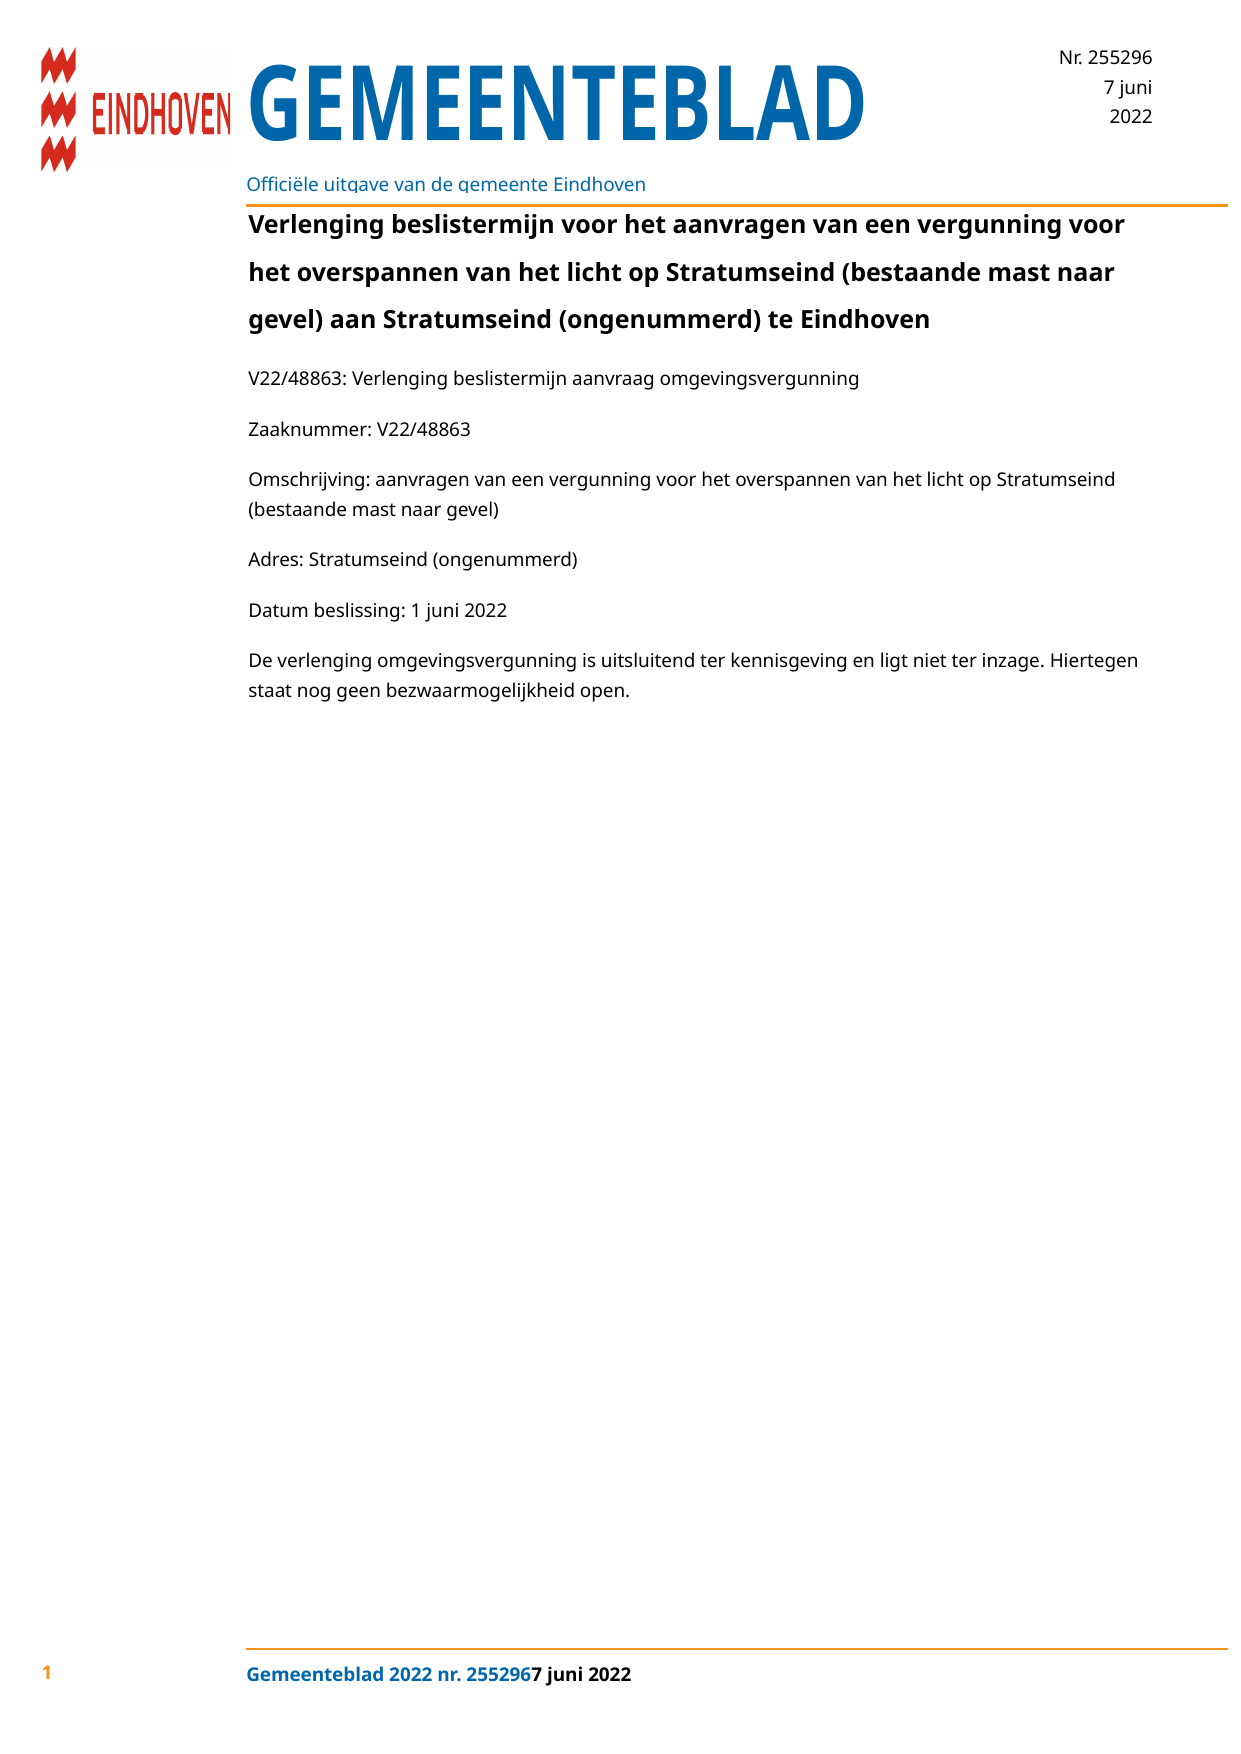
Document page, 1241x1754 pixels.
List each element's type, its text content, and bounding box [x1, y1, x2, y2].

text Omschrijving: aanvragen van een vergunning voor het overspannen van het licht op Stratumseind (bestaande mast naar gevel) [248, 466, 1152, 522]
picture [41, 47, 231, 172]
text Adres: Stratumseind (ongenummerd) [248, 546, 1152, 572]
text Verlenging beslistermijn voor het aanvragen van een vergunning voor het overspannen van het licht op Stratumseind (bestaande mast naar gevel) aan Stratumseind (ongenummerd) te Eindhoven [248, 207, 1152, 336]
text Zaaknummer: V22/48863 [248, 416, 1152, 442]
text V22/48863: Verlenging beslistermijn aanvraag omgevingsvergunning [248, 366, 1152, 391]
text Datum beslissing: 1 juni 2022 [248, 597, 1152, 622]
text De verlenging omgevingsvergunning is uitsluitend ter kennisgeving en ligt niet ter inzage. Hiertegen staat nog geen bezwaarmogelijkheid open. [248, 647, 1152, 702]
